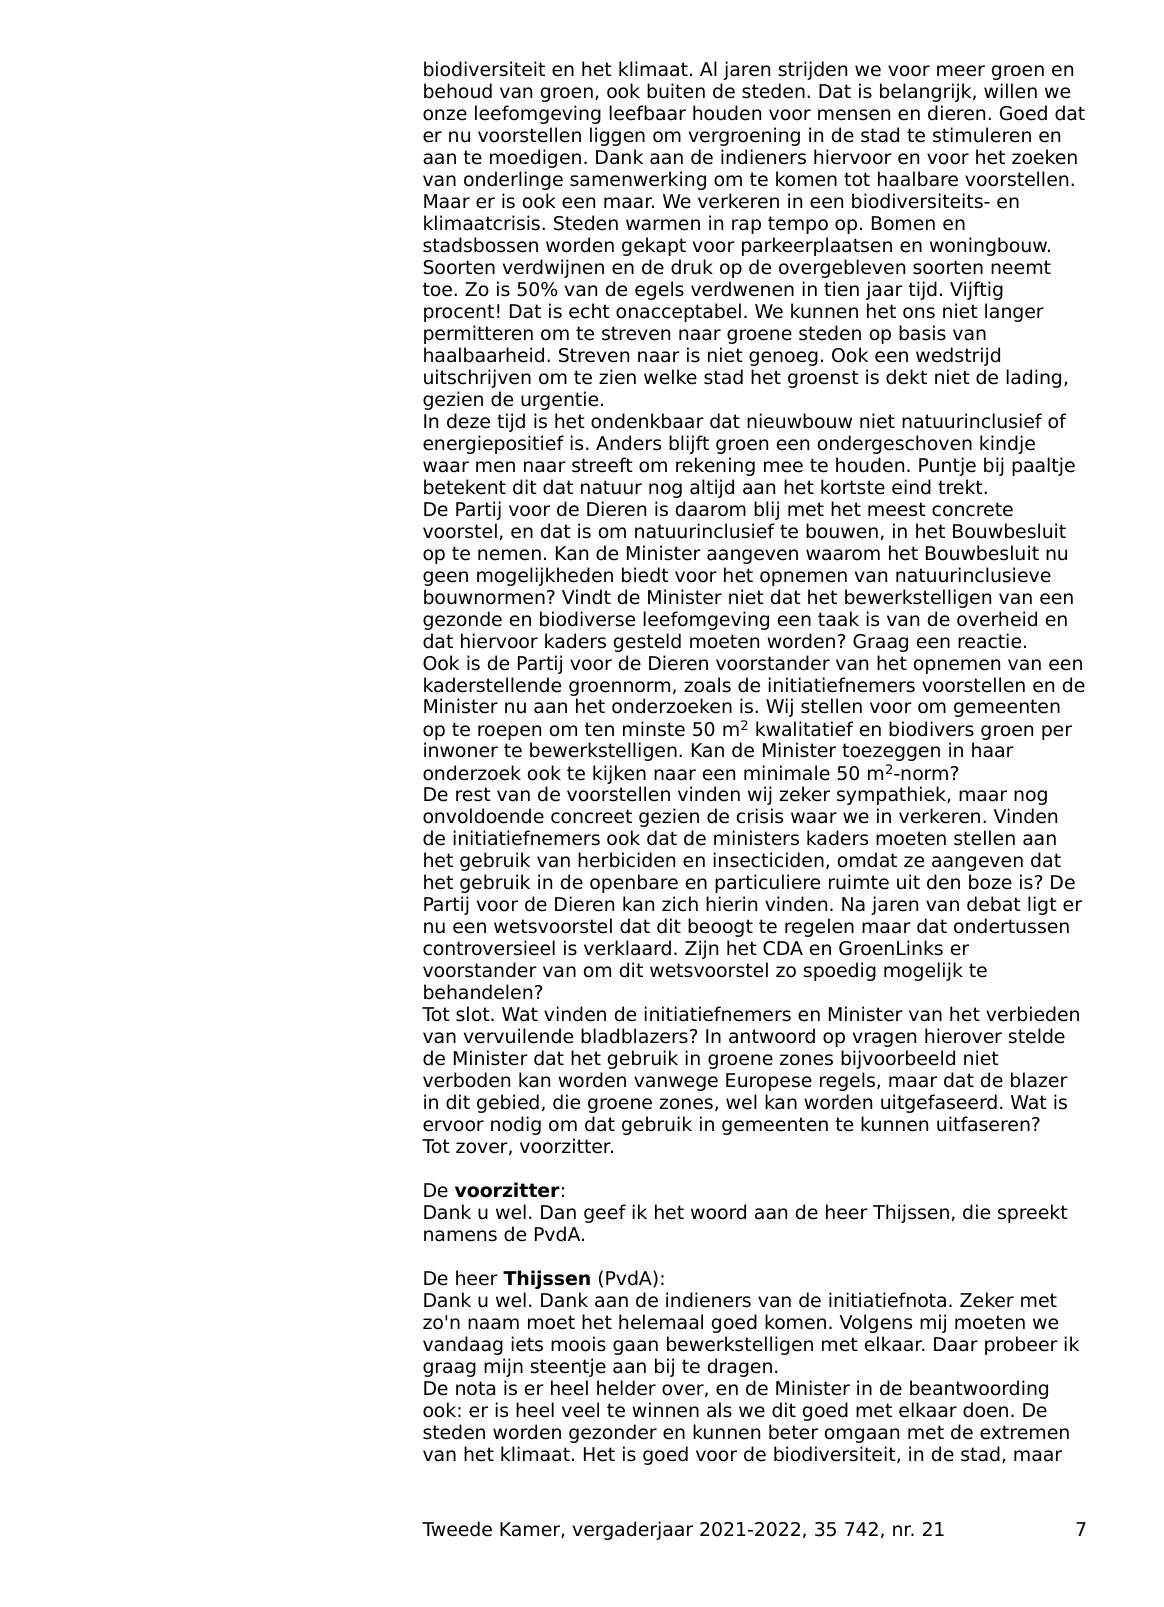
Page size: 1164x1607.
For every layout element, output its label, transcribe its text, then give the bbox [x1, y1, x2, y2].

text Ook is de Partij voor de Dieren voorstander van het opnemen van een kaderstellende groennorm, zoals de initiatiefnemers voorstellen en de Minister nu aan het onderzoeken is. Wij stellen voor om gemeenten op te roepen om ten minste 50 m2 kwalitatief en biodivers groen per inwoner te bewerkstelligen. Kan de Minister toezeggen in haar onderzoek ook te kijken naar een minimale 50 m2-norm? [422, 652, 1087, 784]
text De voorzitter: [422, 1180, 1087, 1202]
text Dank u wel. Dank aan de indieners van de initiatiefnota. Zeker met zo'n naam moet het helemaal goed komen. Volgens mij moeten we vandaag iets moois gaan bewerkstelligen met elkaar. Daar probeer ik graag mijn steentje aan bij te dragen. [422, 1290, 1087, 1378]
text In deze tijd is het ondenkbaar dat nieuwbouw niet natuurinclusief of energiepositief is. Anders blijft groen een ondergeschoven kindje waar men naar streeft om rekening mee te houden. Puntje bij paaltje betekent dit dat natuur nog altijd aan het kortste eind trekt. [422, 411, 1087, 499]
text Dank u wel. Dan geef ik het woord aan de heer Thijssen, die spreekt namens de PvdA. [422, 1202, 1087, 1246]
text De rest van de voorstellen vinden wij zeker sympathiek, maar nog onvoldoende concreet gezien de crisis waar we in verkeren. Vinden de initiatiefnemers ook dat de ministers kaders moeten stellen aan het gebruik van herbiciden en insecticiden, omdat ze aangeven dat het gebruik in de openbare en particuliere ruimte uit den boze is? De Partij voor de Dieren kan zich hierin vinden. Na jaren van debat ligt er nu een wetsvoorstel dat dit beoogt te regelen maar dat ondertussen controversieel is verklaard. Zijn het CDA en GroenLinks er voorstander van om dit wetsvoorstel zo spoedig mogelijk te behandelen? [422, 784, 1087, 1004]
text De nota is er heel helder over, en de Minister in de beantwoording ook: er is heel veel te winnen als we dit goed met elkaar doen. De steden worden gezonder en kunnen beter omgaan met de extremen van het klimaat. Het is goed voor de biodiversiteit, in de stad, maar [422, 1378, 1087, 1466]
text De Partij voor de Dieren is daarom blij met het meest concrete voorstel, en dat is om natuurinclusief te bouwen, in het Bouwbesluit op te nemen. Kan de Minister aangeven waarom het Bouwbesluit nu geen mogelijkheden biedt voor het opnemen van natuurinclusieve bouwnormen? Vindt de Minister niet dat het bewerkstelligen van een gezonde en biodiverse leefomgeving een taak is van de overheid en dat hiervoor kaders gesteld moeten worden? Graag een reactie. [422, 499, 1087, 652]
text Tot slot. Wat vinden de initiatiefnemers en Minister van het verbieden van vervuilende bladblazers? In antwoord op vragen hierover stelde de Minister dat het gebruik in groene zones bijvoorbeeld niet verboden kan worden vanwege Europese regels, maar dat de blazer in dit gebied, die groene zones, wel kan worden uitgefaseerd. Wat is ervoor nodig om dat gebruik in gemeenten te kunnen uitfaseren? [422, 1004, 1087, 1136]
text biodiversiteit en het klimaat. Al jaren strijden we voor meer groen en behoud van groen, ook buiten de steden. Dat is belangrijk, willen we onze leefomgeving leefbaar houden voor mensen en dieren. Goed dat er nu voorstellen liggen om vergroening in de stad te stimuleren en aan te moedigen. Dank aan de indieners hiervoor en voor het zoeken van onderlinge samenwerking om te komen tot haalbare voorstellen. [422, 59, 1087, 191]
text Tot zover, voorzitter. [422, 1136, 1087, 1158]
text Maar er is ook een maar. We verkeren in een biodiversiteits- en klimaatcrisis. Steden warmen in rap tempo op. Bomen en stadsbossen worden gekapt voor parkeerplaatsen en woningbouw. Soorten verdwijnen en de druk op de overgebleven soorten neemt toe. Zo is 50% van de egels verdwenen in tien jaar tijd. Vijftig procent! Dat is echt onacceptabel. We kunnen het ons niet langer permitteren om te streven naar groene steden op basis van haalbaarheid. Streven naar is niet genoeg. Ook een wedstrijd uitschrijven om te zien welke stad het groenst is dekt niet de lading, gezien de urgentie. [422, 191, 1087, 411]
text De heer Thijssen (PvdA): [422, 1268, 1087, 1290]
